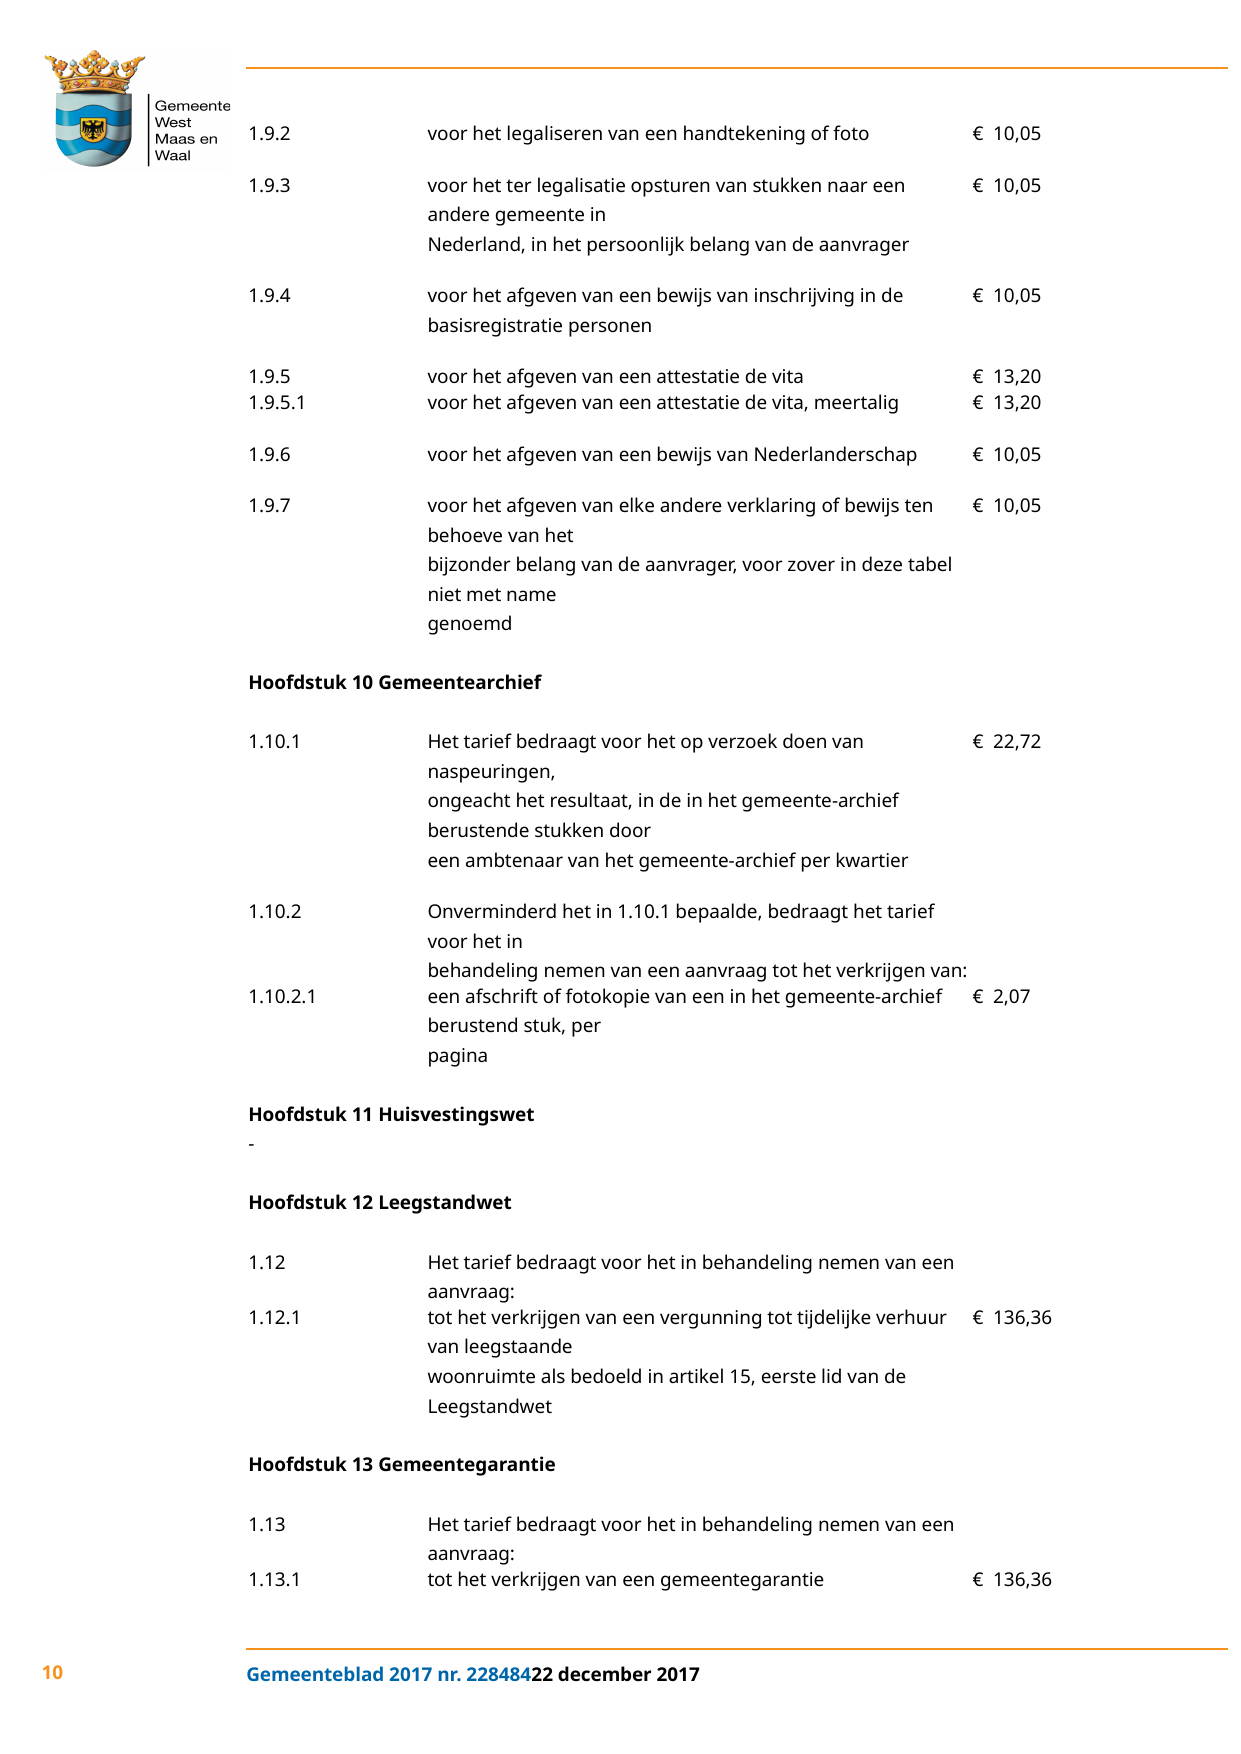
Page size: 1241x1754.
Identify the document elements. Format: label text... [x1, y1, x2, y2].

text Hoofdstuk 13 Gemeentegarantie [248, 1451, 1152, 1477]
table_cell tot het verkrijgen van een vergunning tot tijdelijke verhuur van leegstaande woonruimte als bedoeld in artikel 15, eerste lid van de Leegstandwet [427, 1304, 972, 1419]
table_cell [973, 415, 1152, 441]
table_header Het tarief bedraagt voor het in behandeling nemen van een aanvraag: [427, 1249, 972, 1304]
table_cell [427, 338, 972, 364]
text Hoofdstuk 10 Gemeentearchief [248, 669, 1152, 695]
table_cell [427, 95, 972, 121]
table_header [973, 1249, 1152, 1304]
table_cell € 13,20 [973, 364, 1152, 389]
table_cell 1.9.4 [248, 283, 427, 338]
picture [41, 47, 231, 172]
table_cell Onverminderd het in 1.10.1 bepaalde, bedraagt het tarief voor het in behandeling nemen van een aanvraag tot het verkrijgen van: [427, 898, 972, 983]
table_cell € 10,05 [973, 492, 1152, 636]
table_cell € 10,05 [973, 283, 1152, 338]
table_cell [248, 95, 427, 121]
table_cell 1.9.5 [248, 364, 427, 389]
table_cell 1.10.2.1 [248, 983, 427, 1068]
table_cell 1.13.1 [248, 1566, 427, 1592]
table_cell € 2,07 [973, 983, 1152, 1068]
table_header 1.13 [248, 1511, 427, 1566]
table_cell [248, 873, 427, 898]
text - [248, 1130, 1152, 1156]
table_cell [973, 338, 1152, 364]
table_cell [248, 338, 427, 364]
table_header Het tarief bedraagt voor het op verzoek doen van naspeuringen, ongeacht het resultaat, in de in het gemeente-archief berustende stukken door een ambtenaar van het gemeente-archief per kwartier [427, 729, 972, 872]
table_cell [248, 146, 427, 172]
table_cell voor het afgeven van een bewijs van inschrijving in de basisregistratie personen [427, 283, 972, 338]
table_cell € 136,36 [973, 1566, 1152, 1592]
table_header 1.10.1 [248, 729, 427, 872]
table_cell [973, 257, 1152, 283]
table_cell 1.9.7 [248, 492, 427, 636]
table_header 1.12 [248, 1249, 427, 1304]
table_cell [973, 873, 1152, 898]
table_cell [248, 257, 427, 283]
table_cell [248, 467, 427, 492]
table_cell 1.9.5.1 [248, 389, 427, 415]
table_cell € 136,36 [973, 1304, 1152, 1419]
table_header Het tarief bedraagt voor het in behandeling nemen van een aanvraag: [427, 1511, 972, 1566]
table_cell voor het legaliseren van een handtekening of foto [427, 121, 972, 146]
table_cell [427, 415, 972, 441]
table_cell € 10,05 [973, 121, 1152, 146]
table_cell voor het ter legalisatie opsturen van stukken naar een andere gemeente in Nederland, in het persoonlijk belang van de aanvrager [427, 172, 972, 257]
table_cell € 10,05 [973, 172, 1152, 257]
table_cell [973, 898, 1152, 983]
table_cell 1.9.6 [248, 441, 427, 467]
table_cell [973, 146, 1152, 172]
table_cell € 13,20 [973, 389, 1152, 415]
table_cell [248, 415, 427, 441]
table_cell [427, 257, 972, 283]
table_cell 1.12.1 [248, 1304, 427, 1419]
table_cell € 10,05 [973, 441, 1152, 467]
text Hoofdstuk 11 Huisvestingswet [248, 1101, 1152, 1127]
table_cell een afschrift of fotokopie van een in het gemeente-archief berustend stuk, per pagina [427, 983, 972, 1068]
table_cell tot het verkrijgen van een gemeentegarantie [427, 1566, 972, 1592]
table_cell [427, 873, 972, 898]
text Hoofdstuk 12 Leegstandwet [248, 1189, 1152, 1215]
table_cell voor het afgeven van een attestatie de vita, meertalig [427, 389, 972, 415]
table_cell [427, 467, 972, 492]
table_cell 1.9.2 [248, 121, 427, 146]
table_cell 1.10.2 [248, 898, 427, 983]
table_cell voor het afgeven van een attestatie de vita [427, 364, 972, 389]
table_header € 22,72 [973, 729, 1152, 872]
table_cell [973, 95, 1152, 121]
table_cell voor het afgeven van een bewijs van Nederlanderschap [427, 441, 972, 467]
table_cell [973, 467, 1152, 492]
table_cell [427, 146, 972, 172]
table_header [973, 1511, 1152, 1566]
table_cell voor het afgeven van elke andere verklaring of bewijs ten behoeve van het bijzonder belang van de aanvrager, voor zover in deze tabel niet met name genoemd [427, 492, 972, 636]
table_cell 1.9.3 [248, 172, 427, 257]
